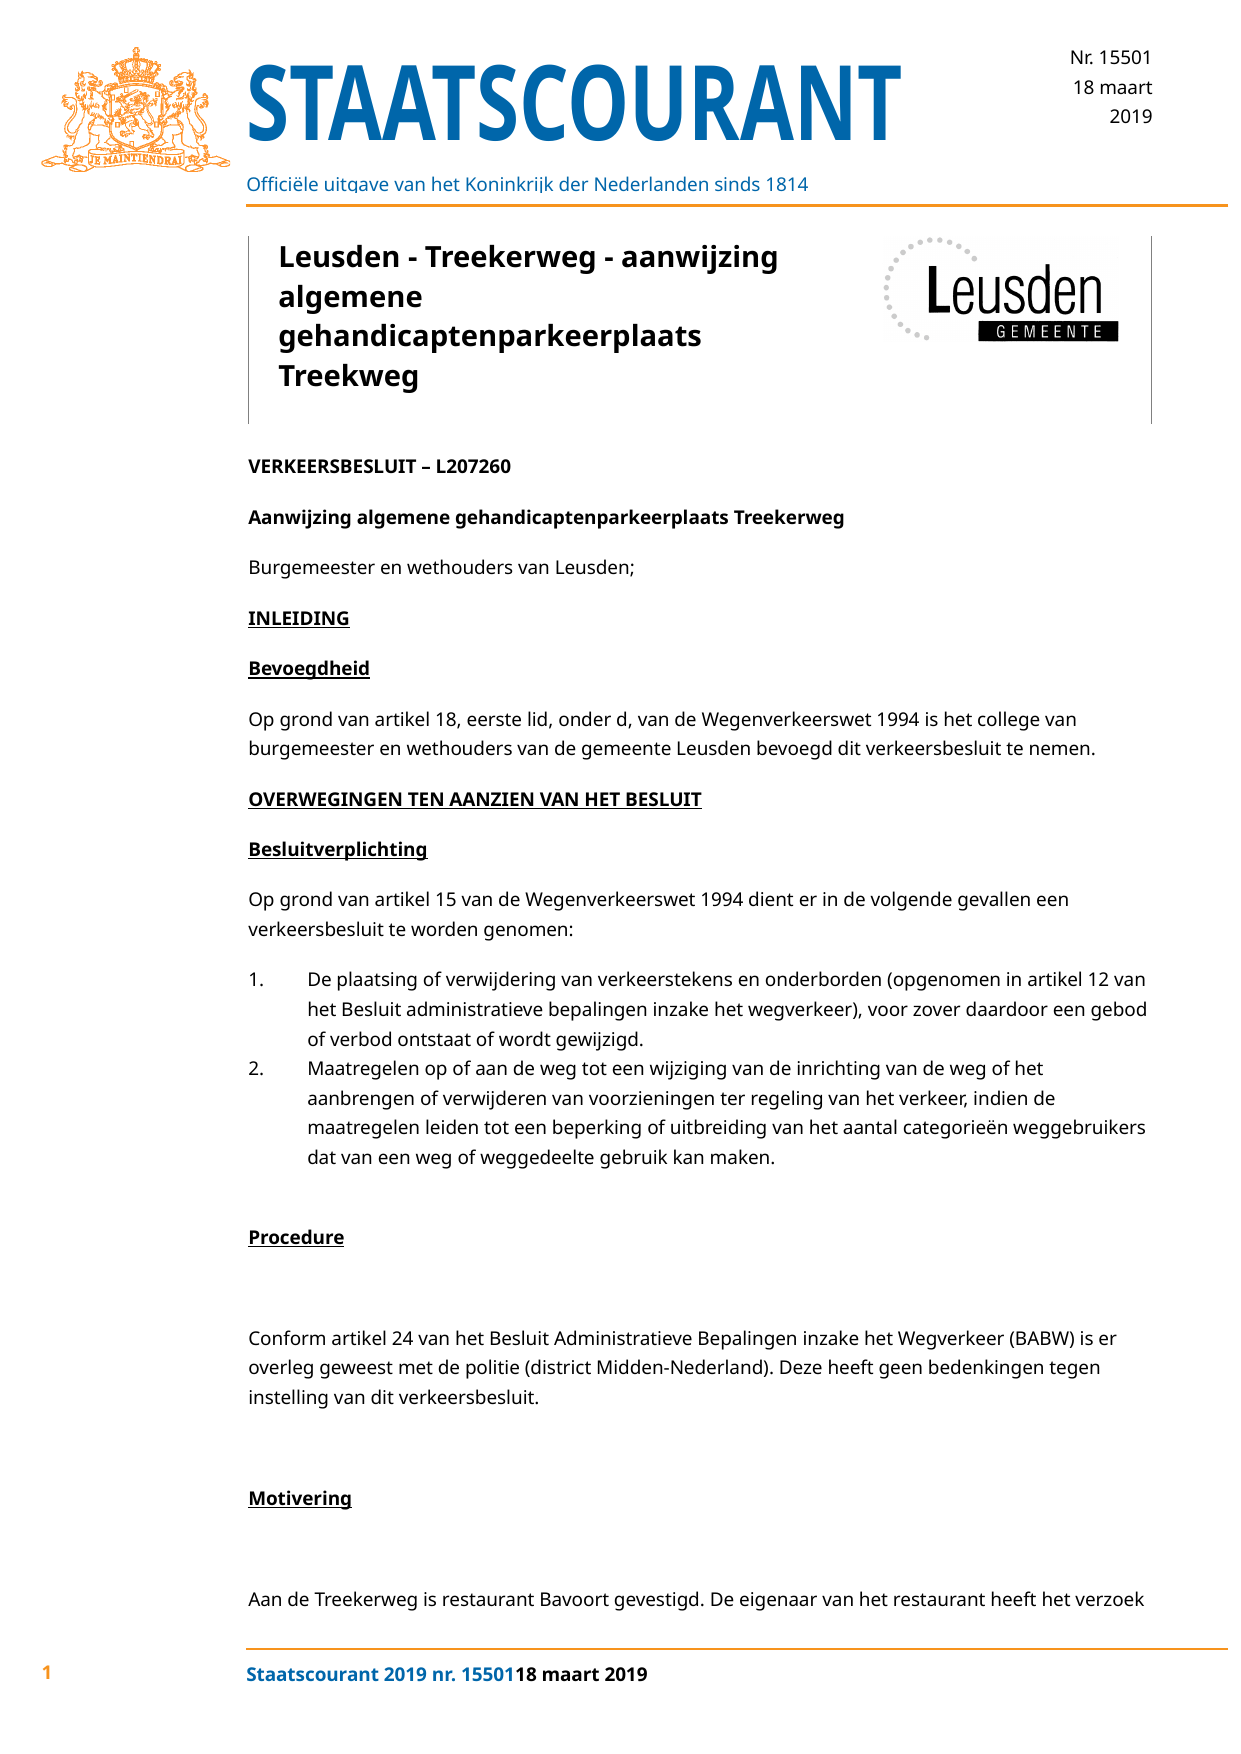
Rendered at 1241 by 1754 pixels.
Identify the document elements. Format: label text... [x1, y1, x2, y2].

text Aanwijzing algemene gehandicaptenparkeerplaats Treekerweg [248, 504, 1152, 530]
text Conform artikel 24 van het Besluit Administratieve Bepalingen inzake het Wegverkeer (BABW) is er overleg geweest met de politie (district Midden-Nederland). Deze heeft geen bedenkingen tegen instelling van dit verkeersbesluit. [248, 1325, 1152, 1410]
text Bevoegdheid [248, 655, 1152, 681]
text Motivering [248, 1485, 1152, 1511]
text INLEIDING [248, 605, 1152, 631]
text Aan de Treekerweg is restaurant Bavoort gevestigd. De eigenaar van het restaurant heeft het verzoek [248, 1586, 1152, 1611]
text OVERWEGINGEN TEN AANZIEN VAN HET BESLUIT [248, 786, 1152, 811]
list De plaatsing of verwijdering van verkeerstekens en onderborden (opgenomen in artikel 12 van het Besluit administratieve bepalingen inzake het wegverkeer), voor zover daardoor een gebod of verbod ontstaat of wordt gewijzigd. [248, 967, 1152, 1051]
text Op grond van artikel 15 van de Wegenverkeerswet 1994 dient er in de volgende gevallen een verkeersbesluit te worden genomen: [248, 887, 1152, 942]
text Op grond van artikel 18, eerste lid, onder d, van de Wegenverkeerswet 1994 is het college van burgemeester en wethouders van de gemeente Leusden bevoegd dit verkeersbesluit te nemen. [248, 706, 1152, 761]
table_header Leusden - Treekerweg - aanwijzing algemene gehandicaptenparkeerplaats Treekweg [249, 236, 850, 424]
list Maatregelen op of aan de weg tot een wijziging van de inrichting van de weg of het aanbrengen of verwijderen van voorzieningen ter regeling van het verkeer, indien de maatregelen leiden tot een beperking of uitbreiding van het aantal categorieën weggebruikers dat van een weg of weggedeelte gebruik kan maken. [248, 1055, 1152, 1170]
table_header [850, 236, 1151, 424]
picture [41, 47, 231, 172]
text Procedure [248, 1224, 1152, 1250]
picture [882, 236, 1119, 342]
text VERKEERSBESLUIT – L207260 [248, 454, 1152, 479]
text Besluitverplichting [248, 836, 1152, 862]
text Burgemeester en wethouders van Leusden; [248, 554, 1152, 580]
